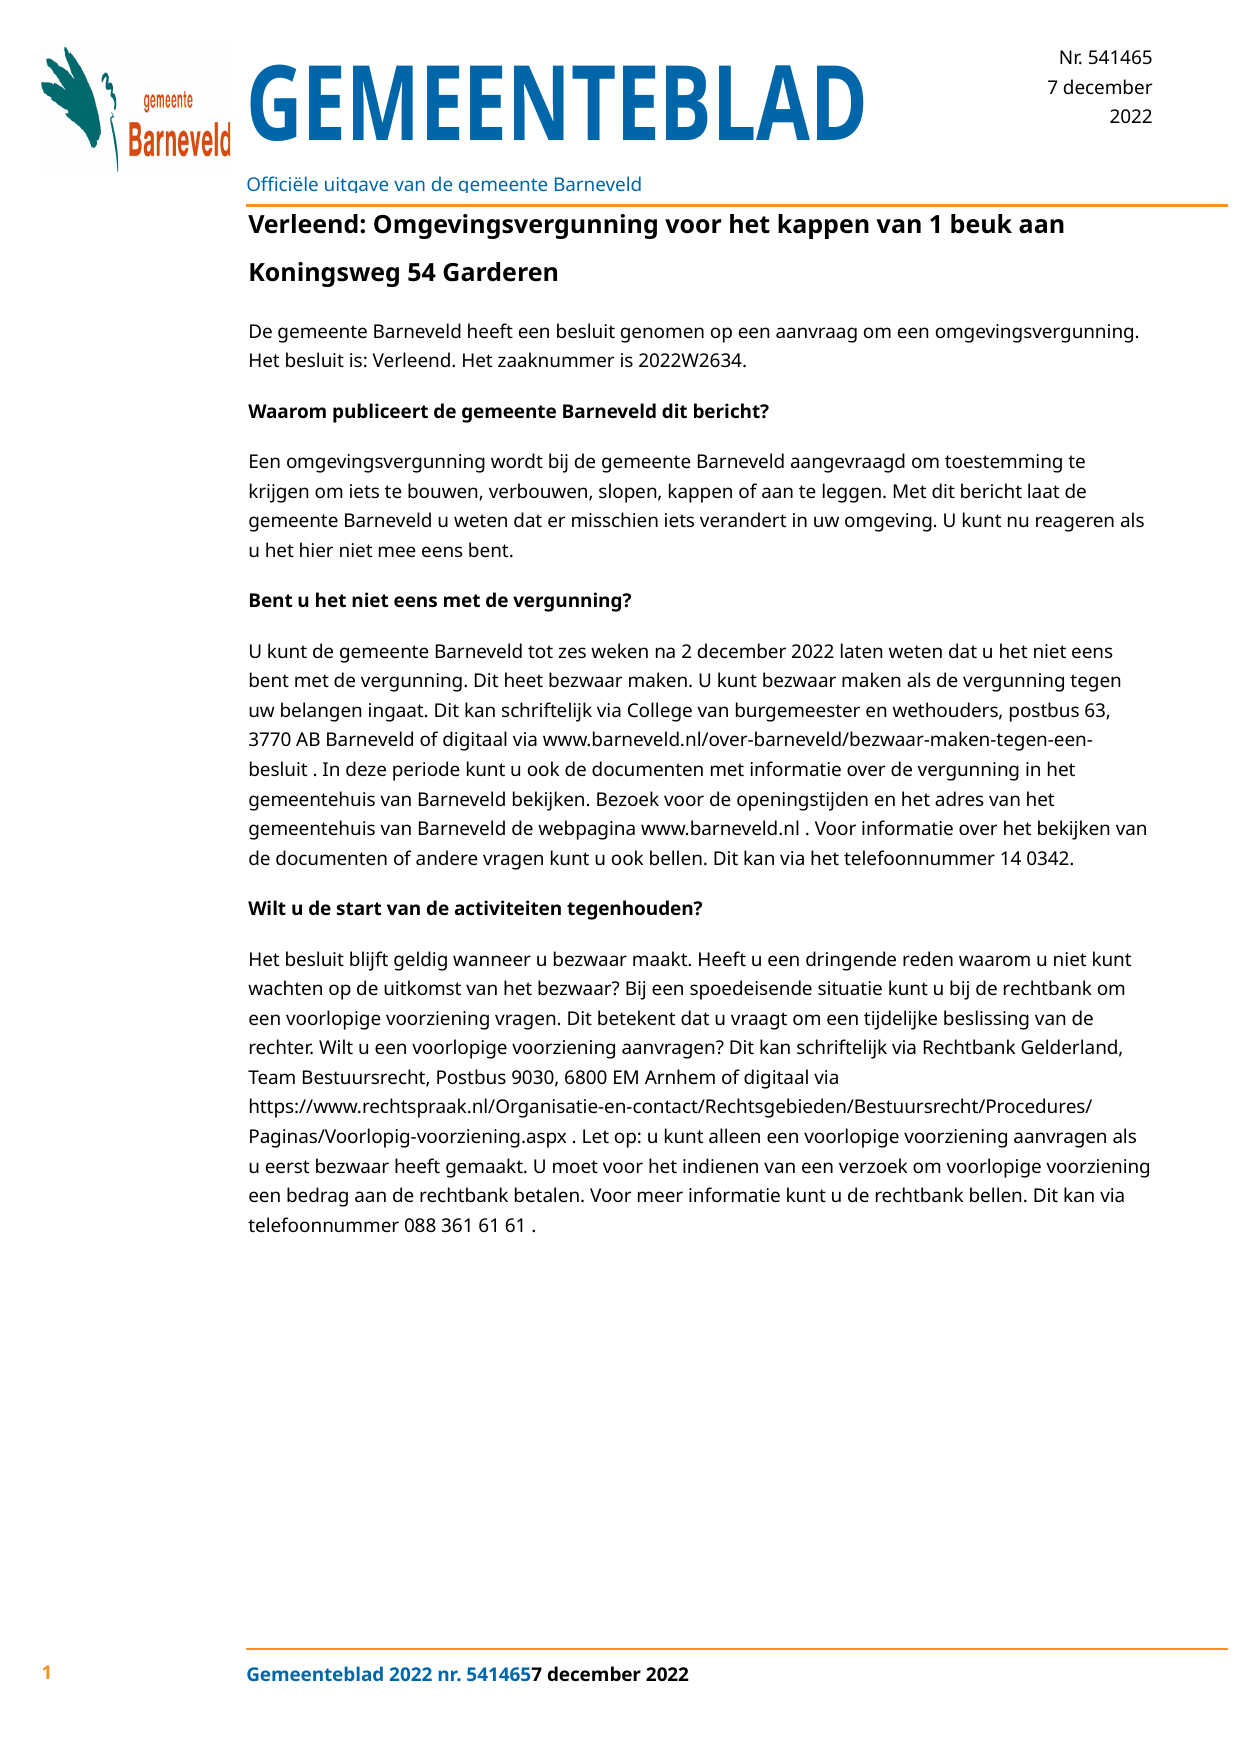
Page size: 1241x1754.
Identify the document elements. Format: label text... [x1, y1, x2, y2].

text De gemeente Barneveld heeft een besluit genomen op een aanvraag om een omgevingsvergunning. Het besluit is: Verleend. Het zaaknummer is 2022W2634. [248, 318, 1152, 373]
text Een omgevingsvergunning wordt bij de gemeente Barneveld aangevraagd om toestemming te krijgen om iets te bouwen, verbouwen, slopen, kappen of aan te leggen. Met dit bericht laat de gemeente Barneveld u weten dat er misschien iets verandert in uw omgeving. U kunt nu reageren als u het hier niet mee eens bent. [248, 448, 1152, 563]
text Waarom publiceert de gemeente Barneveld dit bericht? [248, 398, 1152, 424]
text U kunt de gemeente Barneveld tot zes weken na 2 december 2022 laten weten dat u het niet eens bent met de vergunning. Dit heet bezwaar maken. U kunt bezwaar maken als de vergunning tegen uw belangen ingaat. Dit kan schriftelijk via College van burgemeester en wethouders, postbus 63, 3770 AB Barneveld of digitaal via www.barneveld.nl/over-barneveld/bezwaar-maken-tegen-een-besluit . In deze periode kunt u ook de documenten met informatie over de vergunning in het gemeentehuis van Barneveld bekijken. Bezoek voor de openingstijden en het adres van het gemeentehuis van Barneveld de webpagina www.barneveld.nl . Voor informatie over het bekijken van de documenten of andere vragen kunt u ook bellen. Dit kan via het telefoonnummer 14 0342. [248, 638, 1152, 871]
text Wilt u de start van de activiteiten tegenhouden? [248, 895, 1152, 921]
text Het besluit blijft geldig wanneer u bezwaar maakt. Heeft u een dringende reden waarom u niet kunt wachten op de uitkomst van het bezwaar? Bij een spoedeisende situatie kunt u bij de rechtbank om een voorlopige voorziening vragen. Dit betekent dat u vraagt om een tijdelijke beslissing van de rechter. Wilt u een voorlopige voorziening aanvragen? Dit kan schriftelijk via Rechtbank Gelderland, Team Bestuursrecht, Postbus 9030, 6800 EM Arnhem of digitaal via https://www.rechtspraak.nl/Organisatie-en-contact/Rechtsgebieden/Bestuursrecht/Procedures/Paginas/Voorlopig-voorziening.aspx . Let op: u kunt alleen een voorlopige voorziening aanvragen als u eerst bezwaar heeft gemaakt. U moet voor het indienen van een verzoek om voorlopige voorziening een bedrag aan de rechtbank betalen. Voor meer informatie kunt u de rechtbank bellen. Dit kan via telefoonnummer 088 361 61 61 . [248, 946, 1152, 1238]
text Bent u het niet eens met de vergunning? [248, 587, 1152, 613]
picture [41, 47, 231, 172]
text Verleend: Omgevingsvergunning voor het kappen van 1 beuk aan Koningsweg 54 Garderen [248, 207, 1152, 288]
